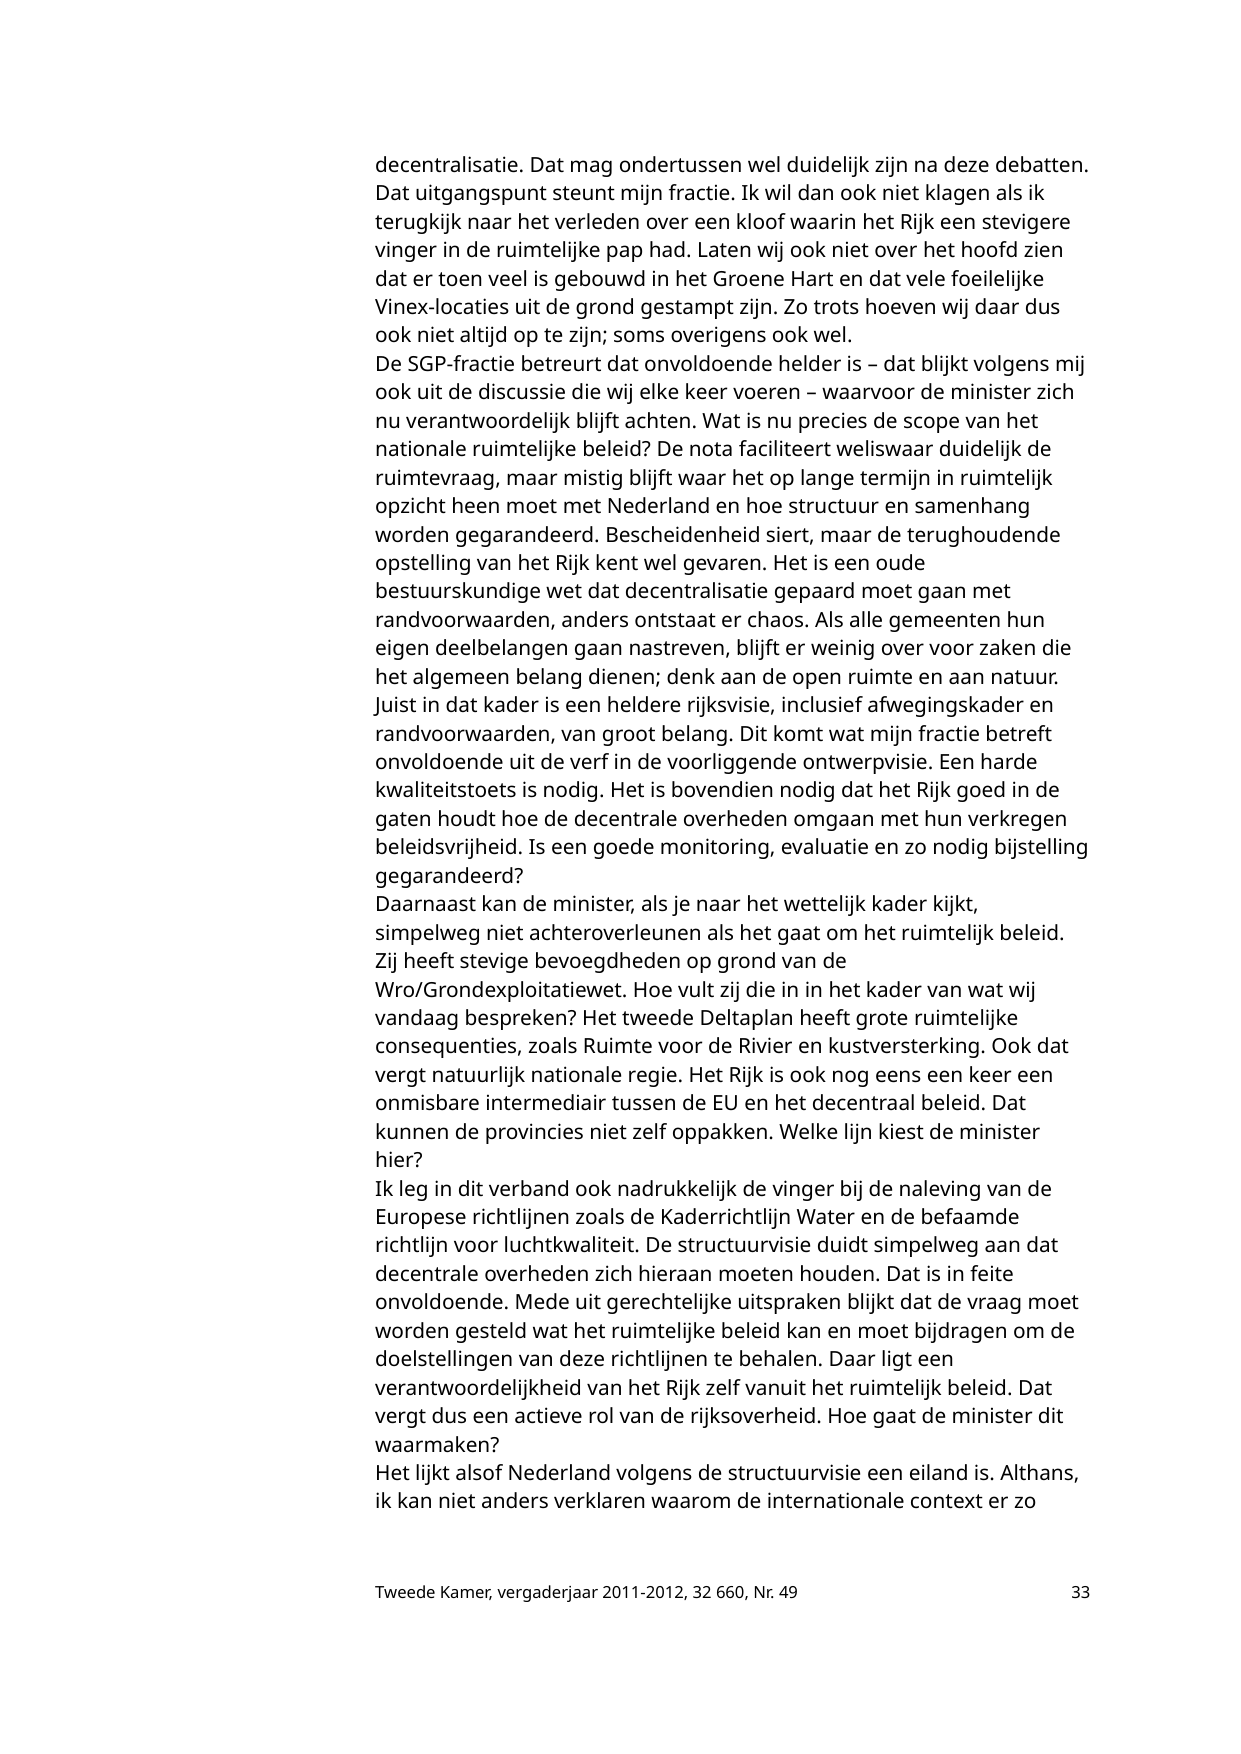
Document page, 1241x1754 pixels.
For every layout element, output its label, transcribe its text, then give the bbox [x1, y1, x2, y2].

text decentralisatie. Dat mag ondertussen wel duidelijk zijn na deze debatten. Dat uitgangspunt steunt mijn fractie. Ik wil dan ook niet klagen als ik terugkijk naar het verleden over een kloof waarin het Rijk een stevigere vinger in de ruimtelijke pap had. Laten wij ook niet over het hoofd zien dat er toen veel is gebouwd in het Groene Hart en dat vele foeilelijke Vinex-locaties uit de grond gestampt zijn. Zo trots hoeven wij daar dus ook niet altijd op te zijn; soms overigens ook wel. [375, 150, 1090, 349]
text Het lijkt alsof Nederland volgens de structuurvisie een eiland is. Althans, ik kan niet anders verklaren waarom de internationale context er zo [375, 1458, 1090, 1515]
text Daarnaast kan de minister, als je naar het wettelijk kader kijkt, simpelweg niet achteroverleunen als het gaat om het ruimtelijk beleid. Zij heeft stevige bevoegdheden op grond van de Wro/Grondexploitatiewet. Hoe vult zij die in in het kader van wat wij vandaag bespreken? Het tweede Deltaplan heeft grote ruimtelijke consequenties, zoals Ruimte voor de Rivier en kustversterking. Ook dat vergt natuurlijk nationale regie. Het Rijk is ook nog eens een keer een onmisbare intermediair tussen de EU en het decentraal beleid. Dat kunnen de provincies niet zelf oppakken. Welke lijn kiest de minister hier? [375, 889, 1090, 1174]
text Ik leg in dit verband ook nadrukkelijk de vinger bij de naleving van de Europese richtlijnen zoals de Kaderrichtlijn Water en de befaamde richtlijn voor luchtkwaliteit. De structuurvisie duidt simpelweg aan dat decentrale overheden zich hieraan moeten houden. Dat is in feite onvoldoende. Mede uit gerechtelijke uitspraken blijkt dat de vraag moet worden gesteld wat het ruimtelijke beleid kan en moet bijdragen om de doelstellingen van deze richtlijnen te behalen. Daar ligt een verantwoordelijkheid van het Rijk zelf vanuit het ruimtelijk beleid. Dat vergt dus een actieve rol van de rijksoverheid. Hoe gaat de minister dit waarmaken? [375, 1174, 1090, 1458]
text De SGP-fractie betreurt dat onvoldoende helder is – dat blijkt volgens mij ook uit de discussie die wij elke keer voeren – waarvoor de minister zich nu verantwoordelijk blijft achten. Wat is nu precies de scope van het nationale ruimtelijke beleid? De nota faciliteert weliswaar duidelijk de ruimtevraag, maar mistig blijft waar het op lange termijn in ruimtelijk opzicht heen moet met Nederland en hoe structuur en samenhang worden gegarandeerd. Bescheidenheid siert, maar de terughoudende opstelling van het Rijk kent wel gevaren. Het is een oude bestuurskundige wet dat decentralisatie gepaard moet gaan met randvoorwaarden, anders ontstaat er chaos. Als alle gemeenten hun eigen deelbelangen gaan nastreven, blijft er weinig over voor zaken die het algemeen belang dienen; denk aan de open ruimte en aan natuur. Juist in dat kader is een heldere rijksvisie, inclusief afwegingskader en randvoorwaarden, van groot belang. Dit komt wat mijn fractie betreft onvoldoende uit de verf in de voorliggende ontwerpvisie. Een harde kwaliteitstoets is nodig. Het is bovendien nodig dat het Rijk goed in de gaten houdt hoe de decentrale overheden omgaan met hun verkregen beleidsvrijheid. Is een goede monitoring, evaluatie en zo nodig bijstelling gegarandeerd? [375, 349, 1090, 889]
